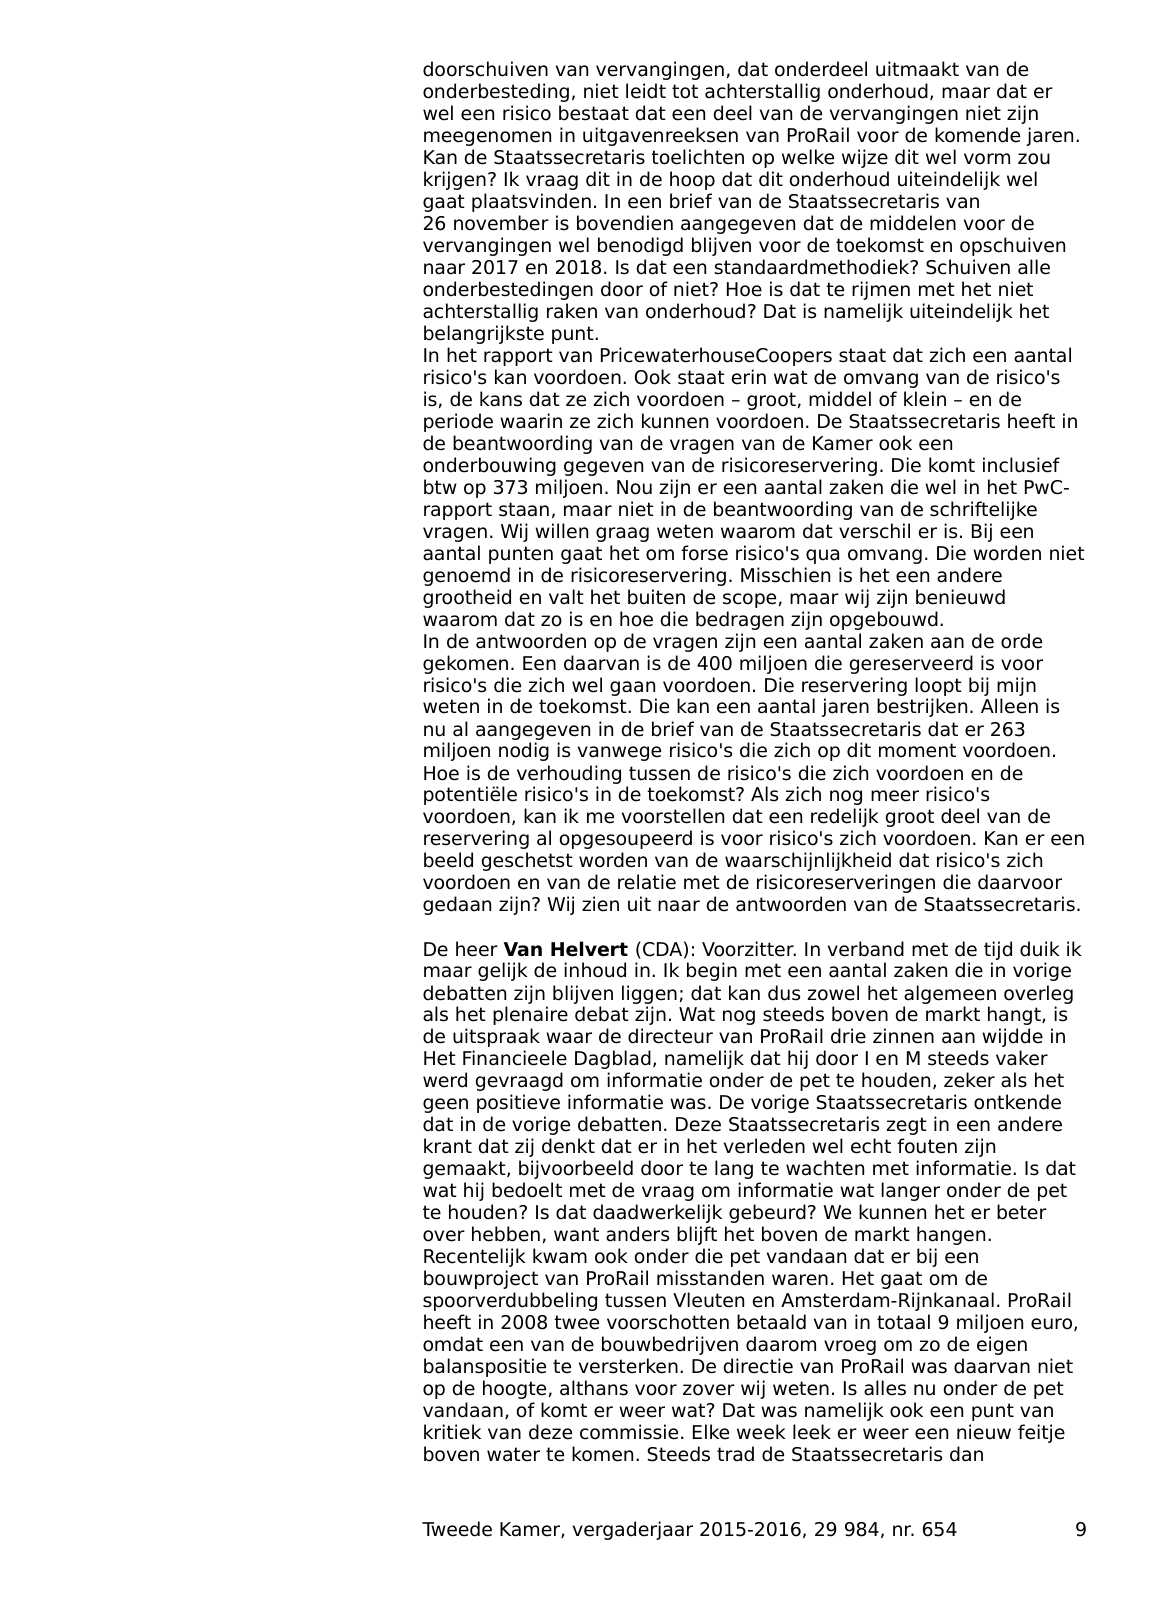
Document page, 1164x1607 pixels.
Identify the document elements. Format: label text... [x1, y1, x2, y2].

text In de antwoorden op de vragen zijn een aantal zaken aan de orde gekomen. Een daarvan is de 400 miljoen die gereserveerd is voor risico's die zich wel gaan voordoen. Die reservering loopt bij mijn weten in de toekomst. Die kan een aantal jaren bestrijken. Alleen is nu al aangegeven in de brief van de Staatssecretaris dat er 263 miljoen nodig is vanwege risico's die zich op dit moment voordoen. Hoe is de verhouding tussen de risico's die zich voordoen en de potentiële risico's in de toekomst? Als zich nog meer risico's voordoen, kan ik me voorstellen dat een redelijk groot deel van de reservering al opgesoupeerd is voor risico's zich voordoen. Kan er een beeld geschetst worden van de waarschijnlijkheid dat risico's zich voordoen en van de relatie met de risicoreserveringen die daarvoor gedaan zijn? Wij zien uit naar de antwoorden van de Staatssecretaris. [422, 631, 1087, 916]
text Recentelijk kwam ook onder die pet vandaan dat er bij een bouwproject van ProRail misstanden waren. Het gaat om de spoorverdubbeling tussen Vleuten en Amsterdam-Rijnkanaal. ProRail heeft in 2008 twee voorschotten betaald van in totaal 9 miljoen euro, omdat een van de bouwbedrijven daarom vroeg om zo de eigen balanspositie te versterken. De directie van ProRail was daarvan niet op de hoogte, althans voor zover wij weten. Is alles nu onder de pet vandaan, of komt er weer wat? Dat was namelijk ook een punt van kritiek van deze commissie. Elke week leek er weer een nieuw feitje boven water te komen. Steeds trad de Staatssecretaris dan [422, 1246, 1087, 1466]
text De heer Van Helvert (CDA): Voorzitter. In verband met de tijd duik ik maar gelijk de inhoud in. Ik begin met een aantal zaken die in vorige debatten zijn blijven liggen; dat kan dus zowel het algemeen overleg als het plenaire debat zijn. Wat nog steeds boven de markt hangt, is de uitspraak waar de directeur van ProRail drie zinnen aan wijdde in Het Financieele Dagblad, namelijk dat hij door I en M steeds vaker werd gevraagd om informatie onder de pet te houden, zeker als het geen positieve informatie was. De vorige Staatssecretaris ontkende dat in de vorige debatten. Deze Staatssecretaris zegt in een andere krant dat zij denkt dat er in het verleden wel echt fouten zijn gemaakt, bijvoorbeeld door te lang te wachten met informatie. Is dat wat hij bedoelt met de vraag om informatie wat langer onder de pet te houden? Is dat daadwerkelijk gebeurd? We kunnen het er beter over hebben, want anders blijft het boven de markt hangen. [422, 938, 1087, 1246]
text In het rapport van PricewaterhouseCoopers staat dat zich een aantal risico's kan voordoen. Ook staat erin wat de omvang van de risico's is, de kans dat ze zich voordoen – groot, middel of klein – en de periode waarin ze zich kunnen voordoen. De Staatssecretaris heeft in de beantwoording van de vragen van de Kamer ook een onderbouwing gegeven van de risicoreservering. Die komt inclusief btw op 373 miljoen. Nou zijn er een aantal zaken die wel in het PwC-rapport staan, maar niet in de beantwoording van de schriftelijke vragen. Wij willen graag weten waarom dat verschil er is. Bij een aantal punten gaat het om forse risico's qua omvang. Die worden niet genoemd in de risicoreservering. Misschien is het een andere grootheid en valt het buiten de scope, maar wij zijn benieuwd waarom dat zo is en hoe die bedragen zijn opgebouwd. [422, 345, 1087, 631]
text doorschuiven van vervangingen, dat onderdeel uitmaakt van de onderbesteding, niet leidt tot achterstallig onderhoud, maar dat er wel een risico bestaat dat een deel van de vervangingen niet zijn meegenomen in uitgavenreeksen van ProRail voor de komende jaren. Kan de Staatssecretaris toelichten op welke wijze dit wel vorm zou krijgen? Ik vraag dit in de hoop dat dit onderhoud uiteindelijk wel gaat plaatsvinden. In een brief van de Staatssecretaris van 26 november is bovendien aangegeven dat de middelen voor de vervangingen wel benodigd blijven voor de toekomst en opschuiven naar 2017 en 2018. Is dat een standaardmethodiek? Schuiven alle onderbestedingen door of niet? Hoe is dat te rijmen met het niet achterstallig raken van onderhoud? Dat is namelijk uiteindelijk het belangrijkste punt. [422, 59, 1087, 345]
